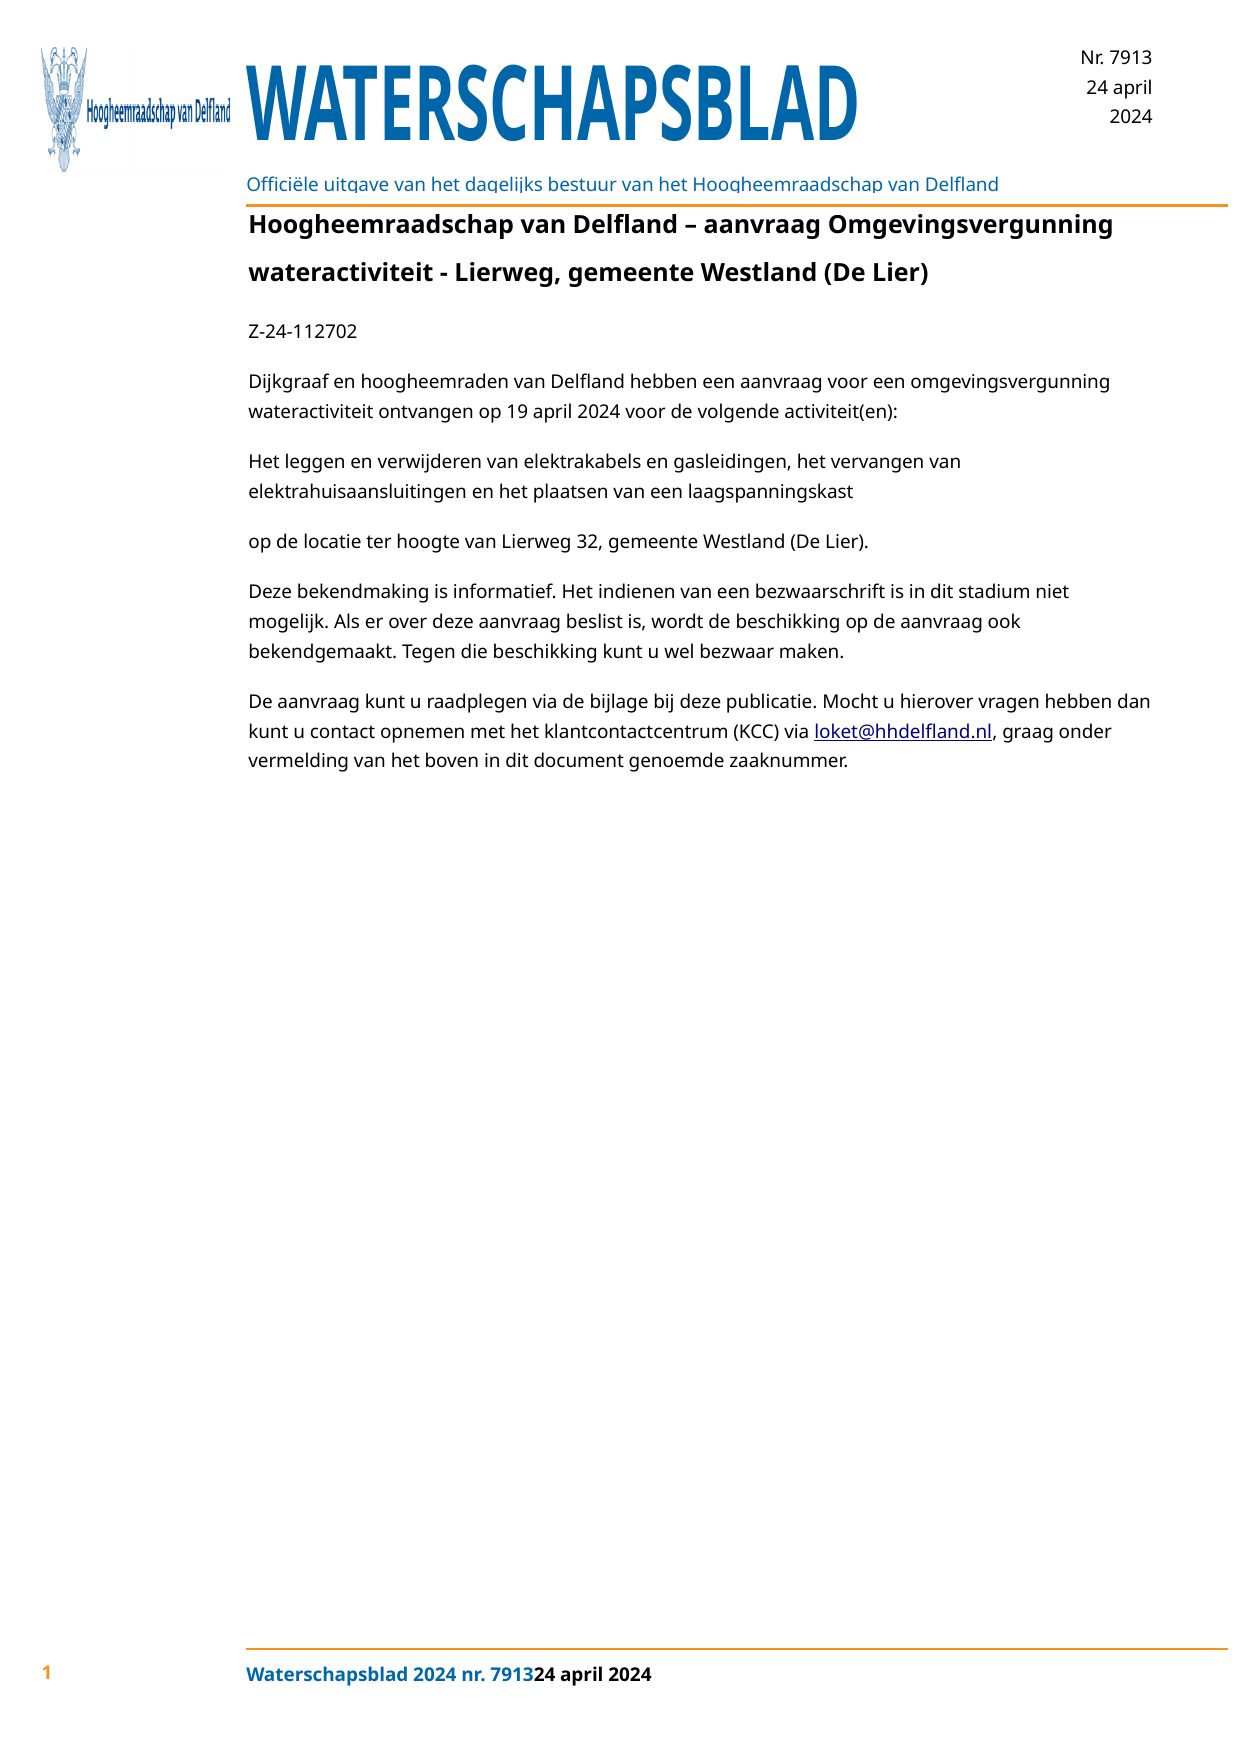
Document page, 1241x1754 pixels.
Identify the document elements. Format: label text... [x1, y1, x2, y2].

picture [41, 47, 231, 172]
text Het leggen en verwijderen van elektrakabels en gasleidingen, het vervangen van elektrahuisaansluitingen en het plaatsen van een laagspanningskast [248, 448, 1152, 504]
text De aanvraag kunt u raadplegen via de bijlage bij deze publicatie. Mocht u hierover vragen hebben dan kunt u contact opnemen met het klantcontactcentrum (KCC) via loket@hhdelfland.nl, graag onder vermelding van het boven in dit document genoemde zaaknummer. [248, 688, 1152, 773]
text Z-24-112702 [248, 318, 1152, 344]
text op de locatie ter hoogte van Lierweg 32, gemeente Westland (De Lier). [248, 528, 1152, 554]
text Deze bekendmaking is informatief. Het indienen van een bezwaarschrift is in dit stadium niet mogelijk. Als er over deze aanvraag beslist is, wordt de beschikking op de aanvraag ook bekendgemaakt. Tegen die beschikking kunt u wel bezwaar maken. [248, 579, 1152, 664]
text Hoogheemraadschap van Delfland – aanvraag Omgevingsvergunning wateractiviteit - Lierweg, gemeente Westland (De Lier) [248, 207, 1152, 288]
text Dijkgraaf en hoogheemraden van Delfland hebben een aanvraag voor een omgevingsvergunning wateractiviteit ontvangen op 19 april 2024 voor de volgende activiteit(en): [248, 368, 1152, 424]
